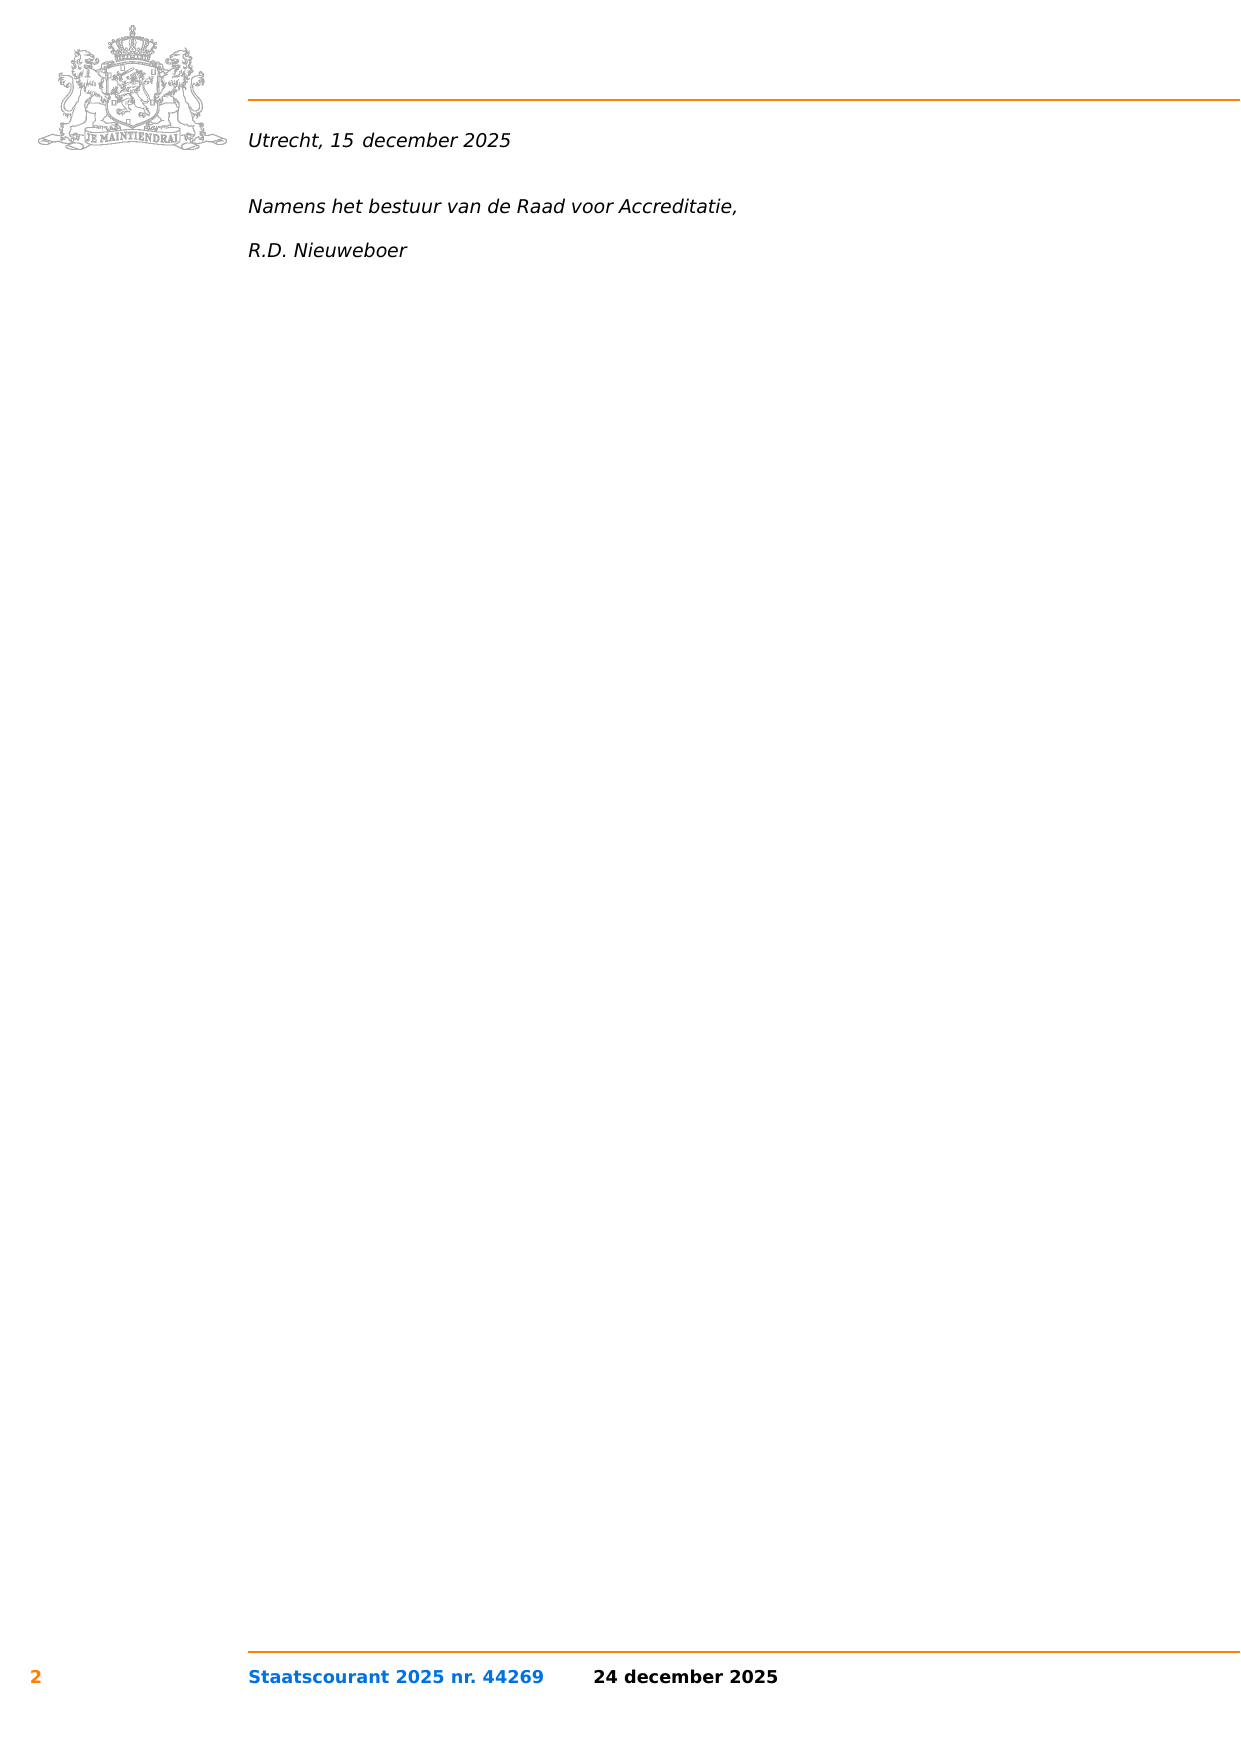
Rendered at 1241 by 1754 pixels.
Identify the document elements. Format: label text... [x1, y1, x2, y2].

text Utrecht, 15 december 2025 [248, 130, 1163, 152]
text Namens het bestuur van de Raad voor Accreditatie, R.D. Nieuweboer [248, 174, 1163, 262]
picture [38, 25, 227, 150]
